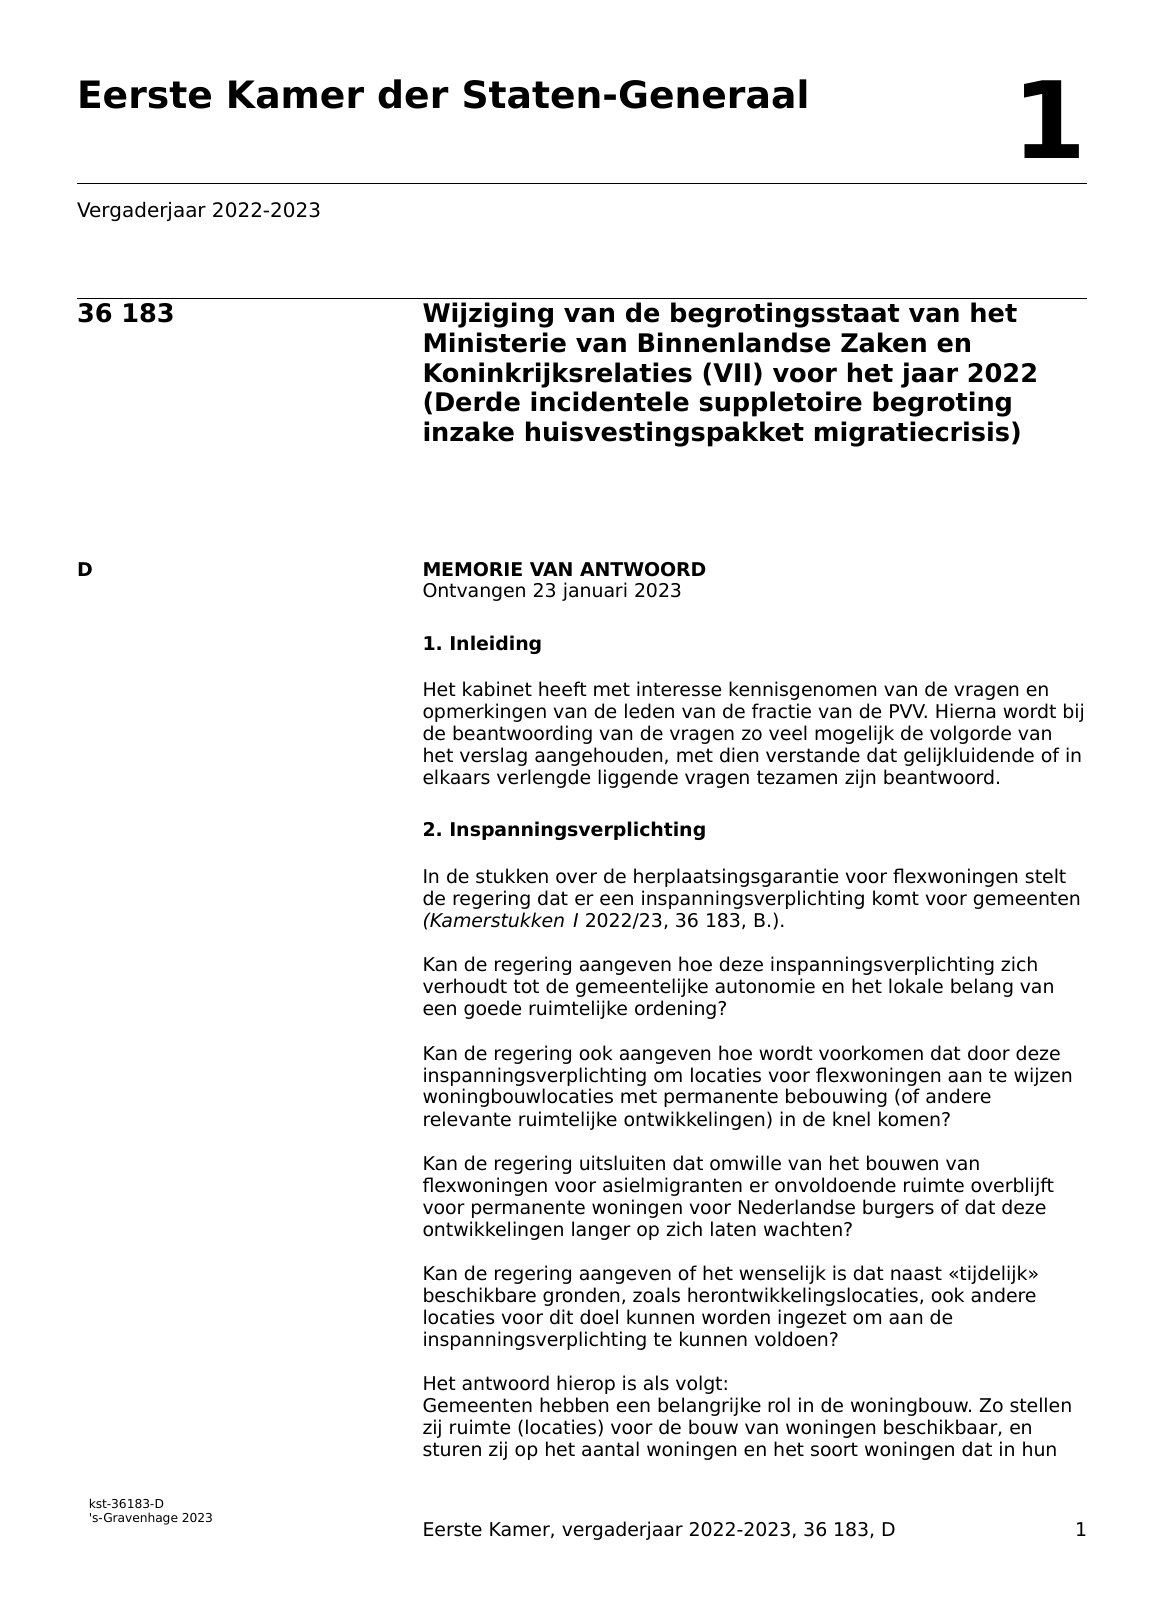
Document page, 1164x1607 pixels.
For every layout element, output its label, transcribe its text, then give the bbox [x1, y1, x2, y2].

text In de stukken over de herplaatsingsgarantie voor flexwoningen stelt de regering dat er een inspanningsverplichting komt voor gemeenten (Kamerstukken I 2022/23, 36 183, B.). [422, 866, 1087, 932]
table_header Eerste Kamer der Staten-Generaal [77, 59, 886, 183]
text kst-36183-D [88, 1497, 323, 1511]
text Het kabinet heeft met interesse kennisgenomen van de vragen en opmerkingen van de leden van de fractie van de PVV. Hierna wordt bij de beantwoording van de vragen zo veel mogelijk de volgorde van het verslag aangehouden, met dien verstande dat gelijkluidende of in elkaars verlengde liggende vragen tezamen zijn beantwoord. [422, 679, 1087, 789]
text Gemeenten hebben een belangrijke rol in de woningbouw. Zo stellen zij ruimte (locaties) voor de bouw van woningen beschikbaar, en sturen zij op het aantal woningen en het soort woningen dat in hun [422, 1395, 1087, 1461]
table_header 1 [886, 59, 1087, 183]
text Kan de regering uitsluiten dat omwille van het bouwen van flexwoningen voor asielmigranten er onvoldoende ruimte overblijft voor permanente woningen voor Nederlandse burgers of dat deze ontwikkelingen langer op zich laten wachten? [422, 1153, 1087, 1241]
text Kan de regering ook aangeven hoe wordt voorkomen dat door deze inspanningsverplichting om locaties voor flexwoningen aan te wijzen woningbouwlocaties met permanente bebouwing (of andere relevante ruimtelijke ontwikkelingen) in de knel komen? [422, 1042, 1087, 1130]
text Kan de regering aangeven hoe deze inspanningsverplichting zich verhoudt tot de gemeentelijke autonomie en het lokale belang van een goede ruimtelijke ordening? [422, 954, 1087, 1020]
table_cell Vergaderjaar 2022-2023 [77, 184, 1087, 298]
text Ontvangen 23 januari 2023 [422, 580, 1087, 602]
subtitle 2. Inspanningsverplichting [422, 819, 1087, 841]
text 's-Gravenhage 2023 [88, 1511, 323, 1525]
text Het antwoord hierop is als volgt: [422, 1373, 1087, 1395]
subtitle D MEMORIE VAN ANTWOORD [77, 558, 1087, 580]
subtitle 36 183 Wijziging van de begrotingsstaat van het Ministerie van Binnenlandse Zaken en Koninkrijksrelaties (VII) voor het jaar 2022 (Derde incidentele suppletoire begroting inzake huisvestingspakket migratiecrisis) [77, 299, 1087, 447]
text Kan de regering aangeven of het wenselijk is dat naast «tijdelijk» beschikbare gronden, zoals herontwikkelingslocaties, ook andere locaties voor dit doel kunnen worden ingezet om aan de inspanningsverplichting te kunnen voldoen? [422, 1263, 1087, 1351]
subtitle 1. Inleiding [422, 632, 1087, 654]
